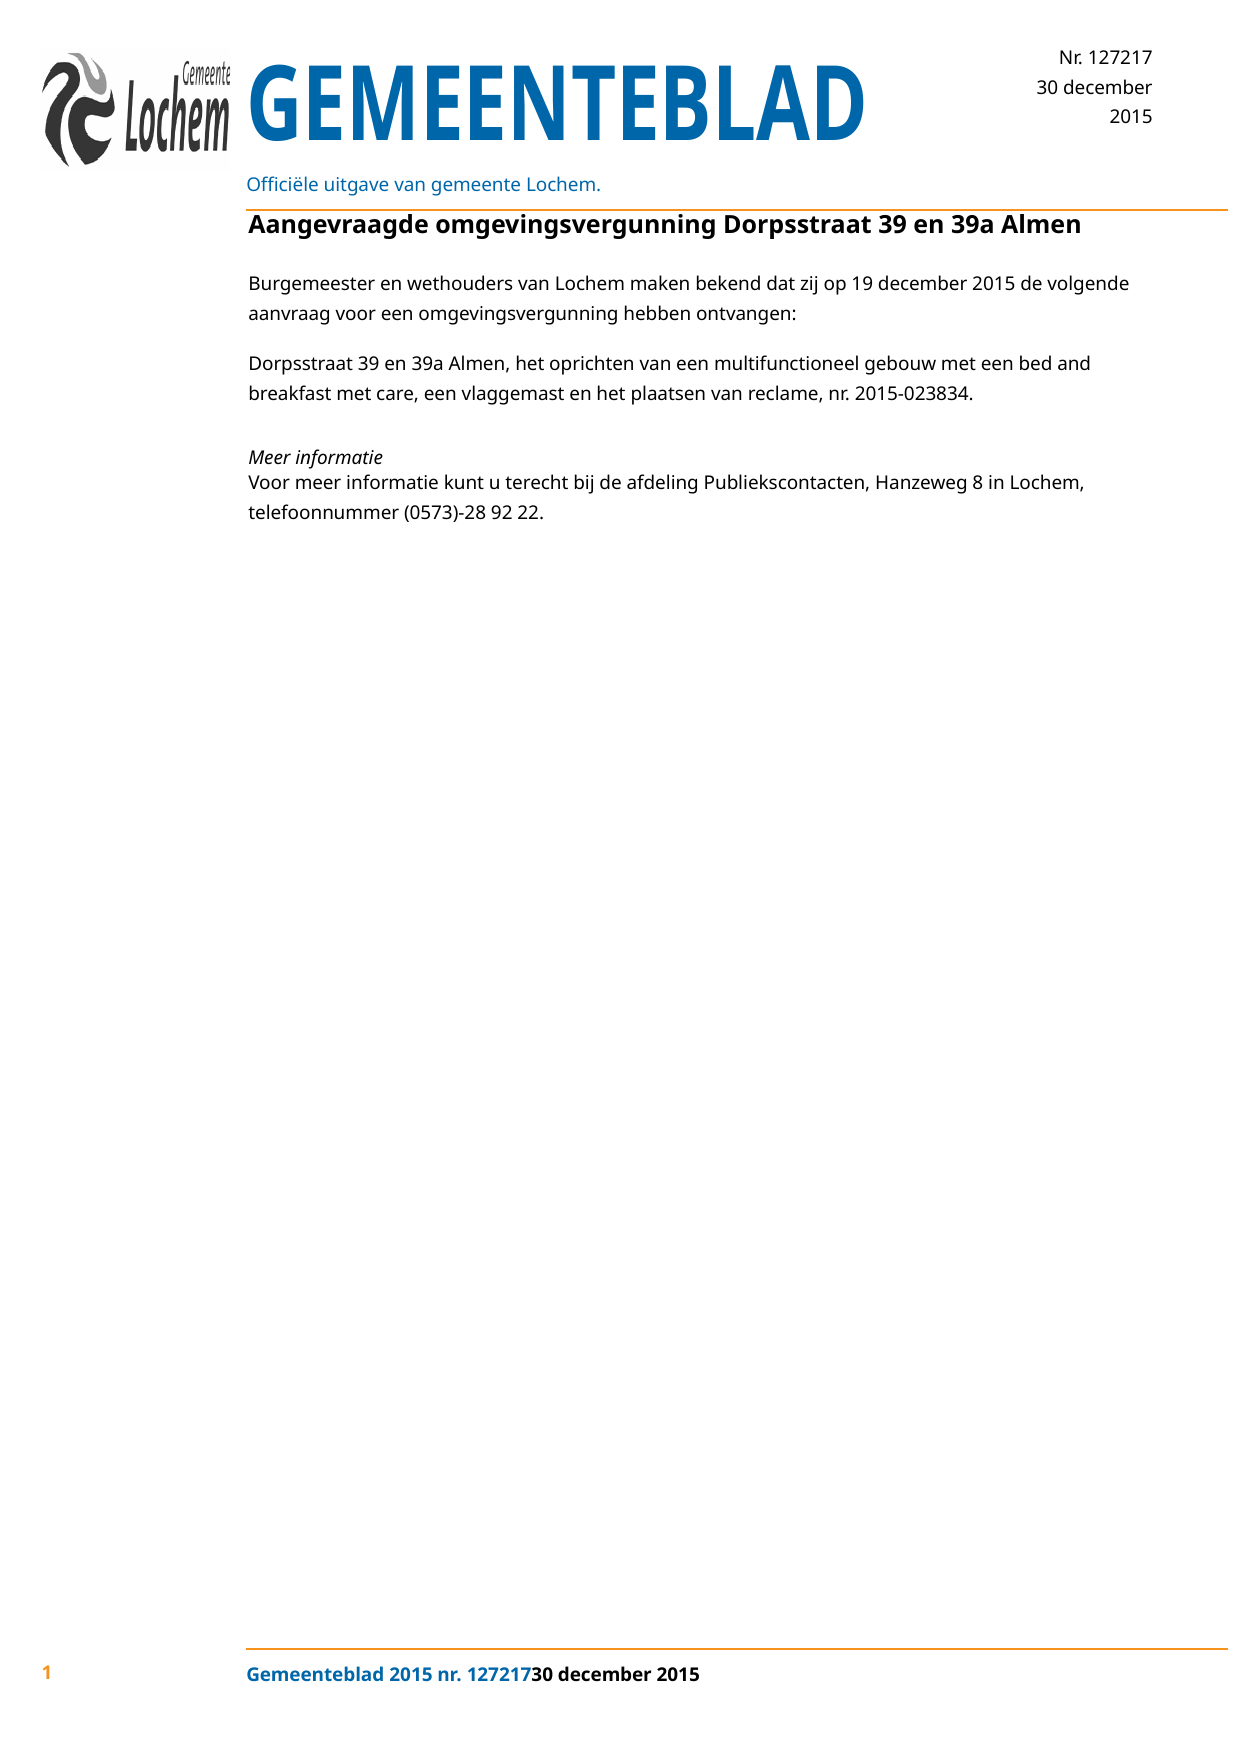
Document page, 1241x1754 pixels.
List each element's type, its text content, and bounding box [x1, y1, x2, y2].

picture [41, 47, 231, 172]
text Meer informatie [248, 444, 1152, 469]
text Dorpsstraat 39 en 39a Almen, het oprichten van een multifunctioneel gebouw met een bed and breakfast met care, een vlaggemast en het plaatsen van reclame, nr. 2015-023834. [248, 350, 1152, 406]
text Voor meer informatie kunt u terecht bij de afdeling Publiekscontacten, Hanzeweg 8 in Lochem, telefoonnummer (0573)-28 92 22. [248, 469, 1152, 525]
text Burgemeester en wethouders van Lochem maken bekend dat zij op 19 december 2015 de volgende aanvraag voor een omgevingsvergunning hebben ontvangen: [248, 270, 1152, 326]
text Aangevraagde omgevingsvergunning Dorpsstraat 39 en 39a Almen [248, 211, 1152, 241]
